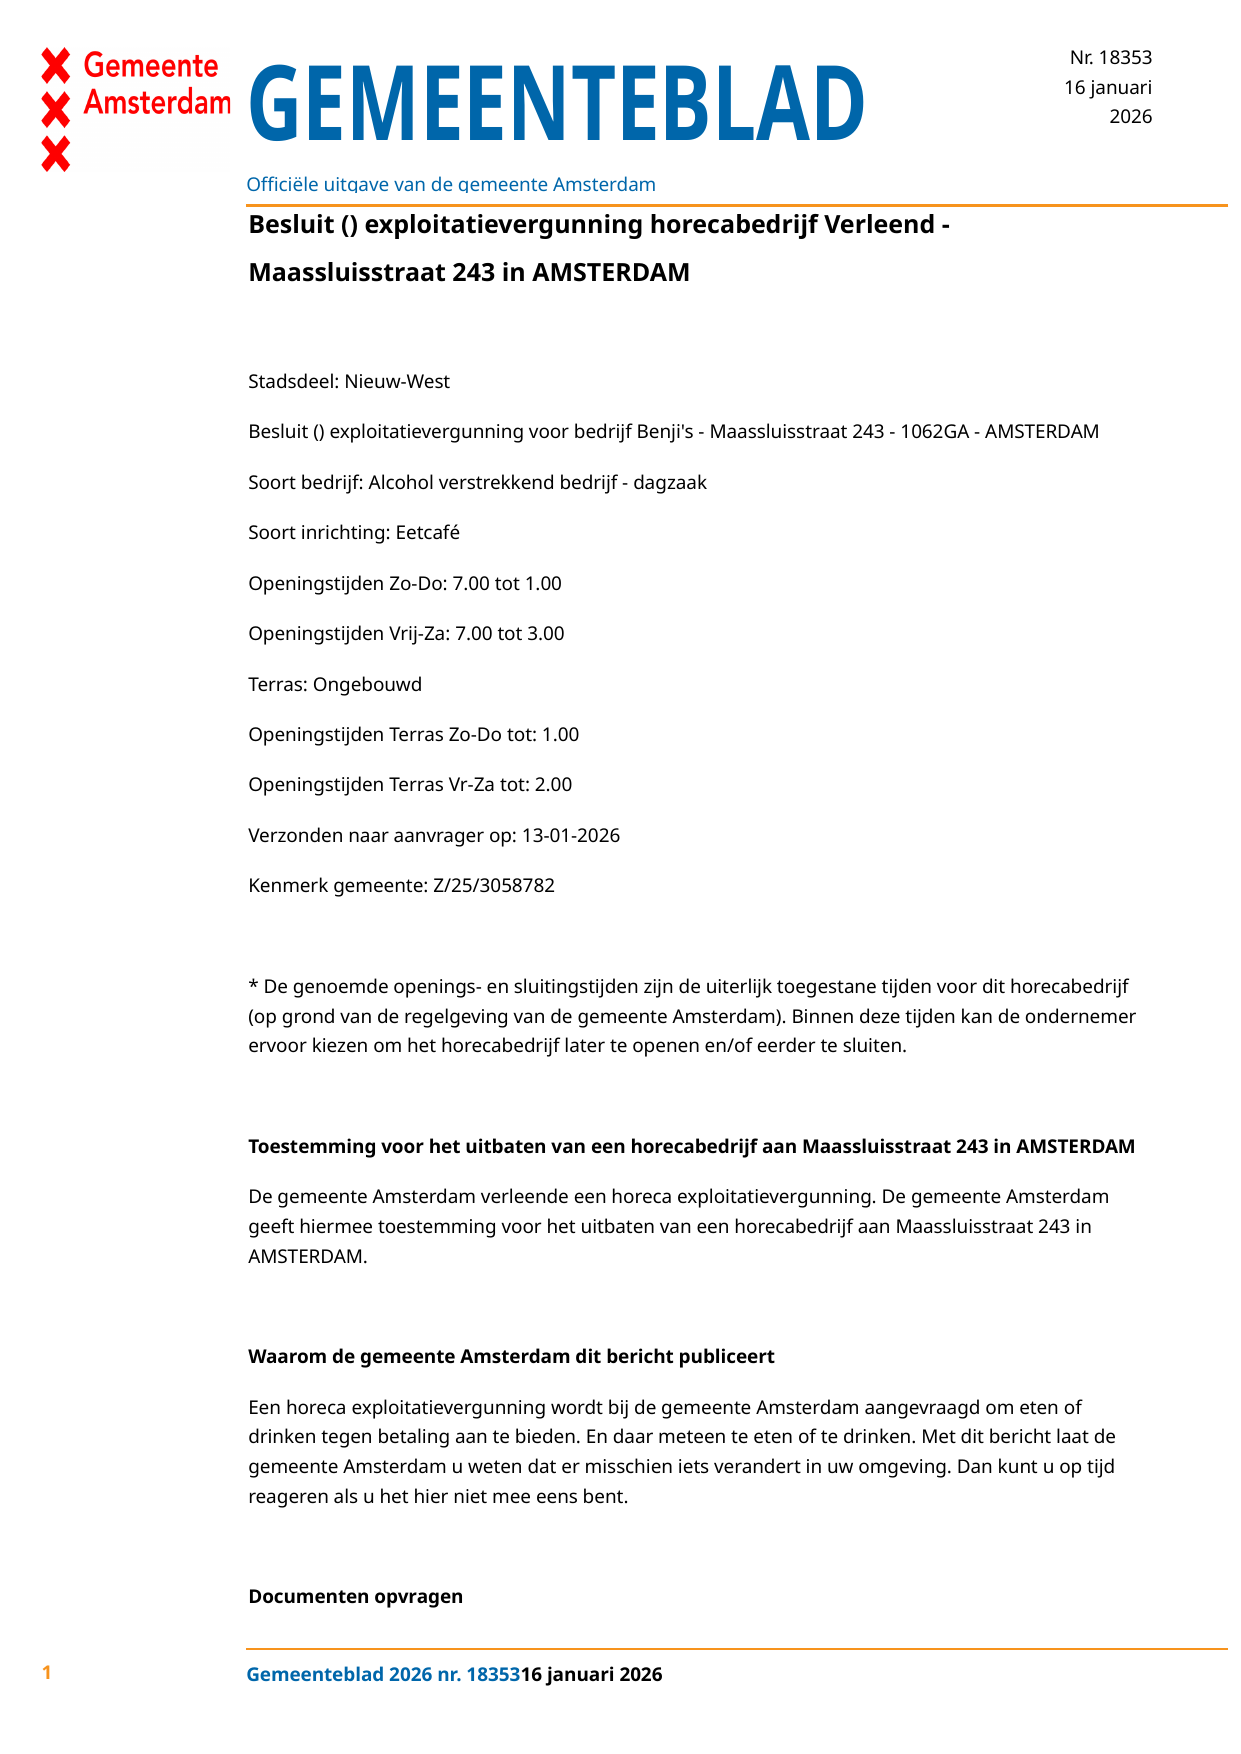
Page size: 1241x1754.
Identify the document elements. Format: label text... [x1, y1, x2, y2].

text De gemeente Amsterdam verleende een horeca exploitatievergunning. De gemeente Amsterdam geeft hiermee toestemming voor het uitbaten van een horecabedrijf aan Maassluisstraat 243 in AMSTERDAM. [248, 1184, 1152, 1269]
text * De genoemde openings- en sluitingstijden zijn de uiterlijk toegestane tijden voor dit horecabedrijf (op grond van de regelgeving van de gemeente Amsterdam). Binnen deze tijden kan de ondernemer ervoor kiezen om het horecabedrijf later te openen en/of eerder te sluiten. [248, 973, 1152, 1058]
text Openingstijden Vrij-Za: 7.00 tot 3.00 [248, 620, 1152, 646]
picture [41, 47, 231, 172]
text Besluit () exploitatievergunning horecabedrijf Verleend - Maassluisstraat 243 in AMSTERDAM [248, 207, 1152, 288]
text Kenmerk gemeente: Z/25/3058782 [248, 872, 1152, 898]
text Openingstijden Terras Zo-Do tot: 1.00 [248, 721, 1152, 747]
text Toestemming voor het uitbaten van een horecabedrijf aan Maassluisstraat 243 in AMSTERDAM [248, 1133, 1152, 1159]
text Stadsdeel: Nieuw-West [248, 368, 1152, 394]
text Openingstijden Zo-Do: 7.00 tot 1.00 [248, 570, 1152, 596]
text Waarom de gemeente Amsterdam dit bericht publiceert [248, 1344, 1152, 1369]
text Terras: Ongebouwd [248, 671, 1152, 697]
text Openingstijden Terras Vr-Za tot: 2.00 [248, 772, 1152, 797]
text Besluit () exploitatievergunning voor bedrijf Benji's - Maassluisstraat 243 - 1062GA - AMSTERDAM [248, 419, 1152, 444]
text Verzonden naar aanvrager op: 13-01-2026 [248, 822, 1152, 848]
text Documenten opvragen [248, 1584, 1152, 1609]
text Een horeca exploitatievergunning wordt bij de gemeente Amsterdam aangevraagd om eten of drinken tegen betaling aan te bieden. En daar meteen te eten of te drinken. Met dit bericht laat de gemeente Amsterdam u weten dat er misschien iets verandert in uw omgeving. Dan kunt u op tijd reageren als u het hier niet mee eens bent. [248, 1394, 1152, 1509]
text Soort bedrijf: Alcohol verstrekkend bedrijf - dagzaak [248, 469, 1152, 495]
text Soort inrichting: Eetcafé [248, 519, 1152, 545]
